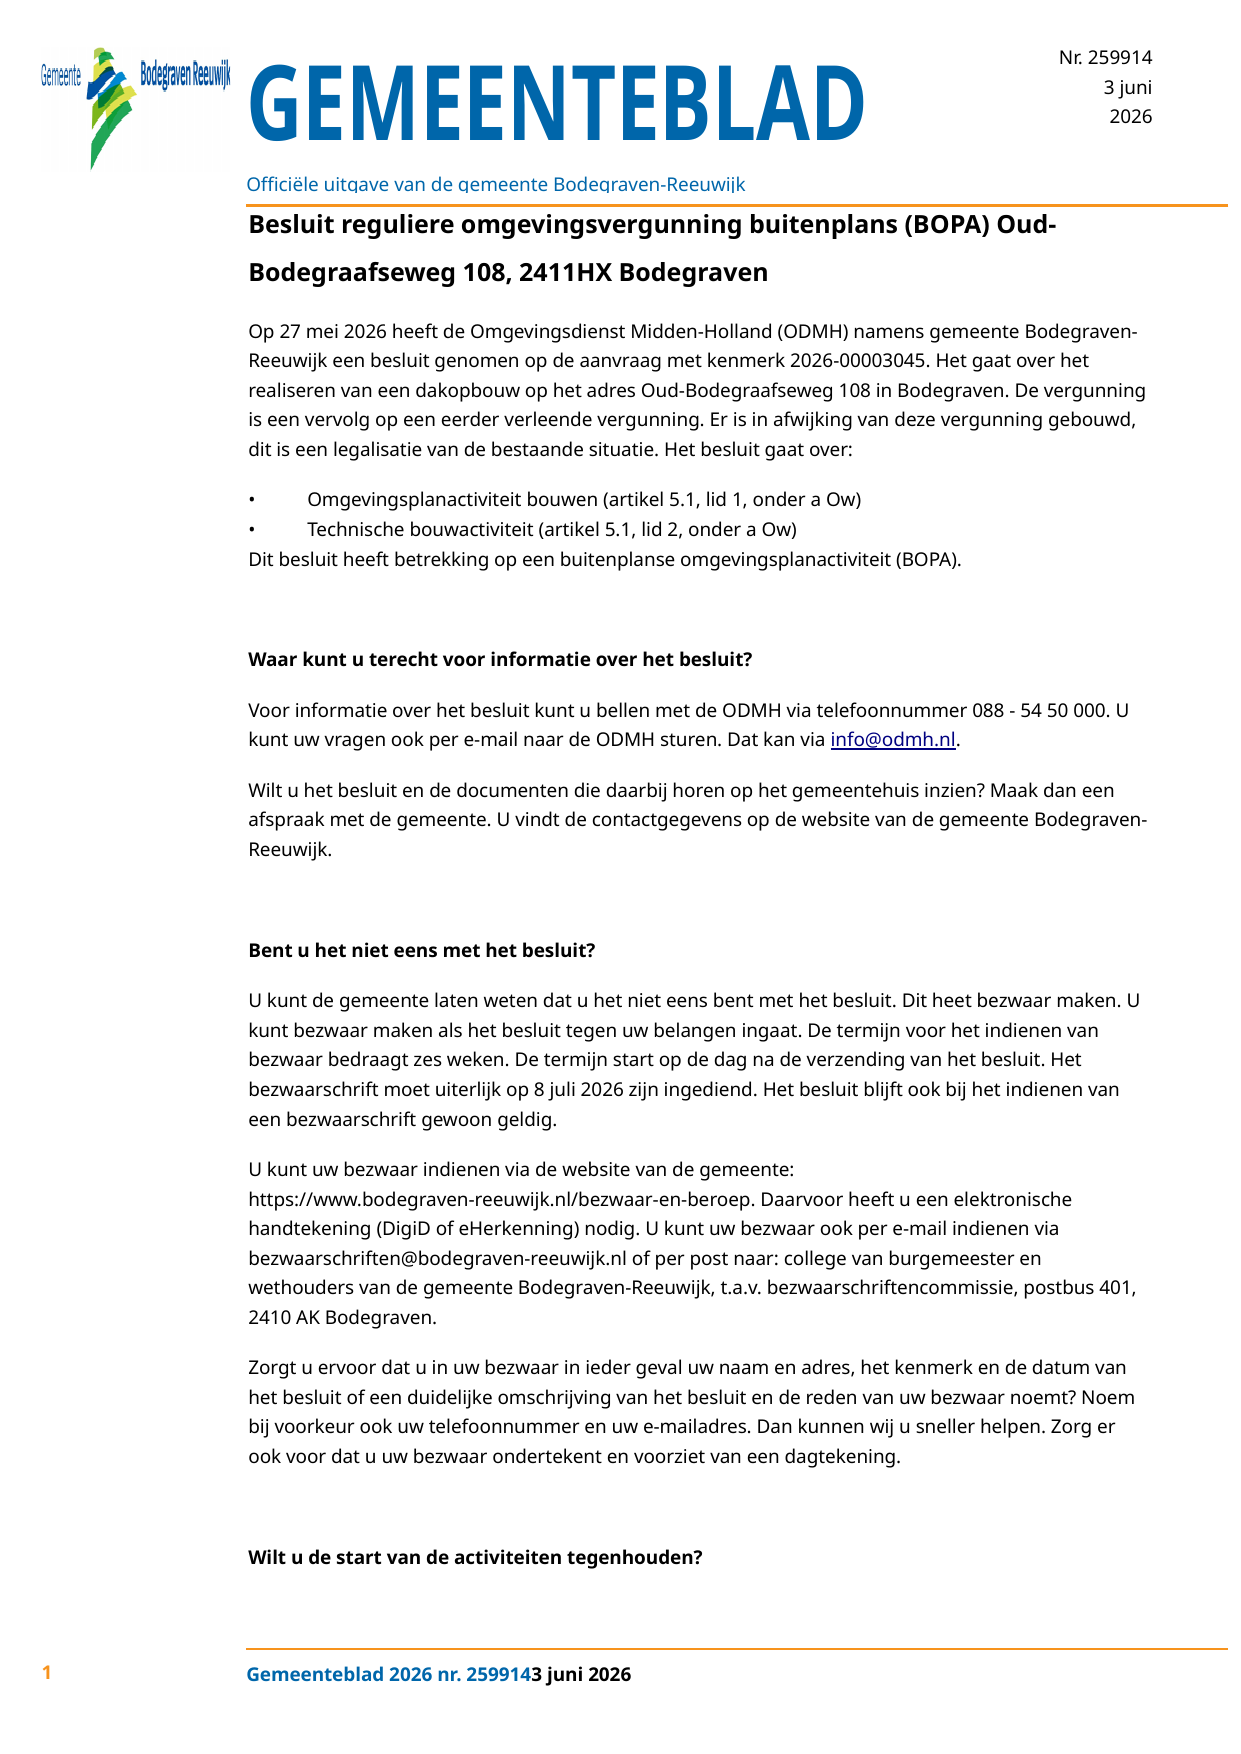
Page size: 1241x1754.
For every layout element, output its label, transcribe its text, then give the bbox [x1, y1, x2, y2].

text U kunt de gemeente laten weten dat u het niet eens bent met het besluit. Dit heet bezwaar maken. U kunt bezwaar maken als het besluit tegen uw belangen ingaat. De termijn voor het indienen van bezwaar bedraagt zes weken. De termijn start op de dag na de verzending van het besluit. Het bezwaarschrift moet uiterlijk op 8 juli 2026 zijn ingediend. Het besluit blijft ook bij het indienen van een bezwaarschrift gewoon geldig. [248, 987, 1152, 1132]
text Bent u het niet eens met het besluit? [248, 937, 1152, 963]
text Voor informatie over het besluit kunt u bellen met de ODMH via telefoonnummer 088 - 54 50 000. U kunt uw vragen ook per e-mail naar de ODMH sturen. Dat kan via info@odmh.nl. [248, 697, 1152, 752]
list Omgevingsplanactiviteit bouwen (artikel 5.1, lid 1, onder a Ow) [248, 487, 1152, 512]
text Besluit reguliere omgevingsvergunning buitenplans (BOPA) Oud-Bodegraafseweg 108, 2411HX Bodegraven [248, 207, 1152, 288]
text Dit besluit heeft betrekking op een buitenplanse omgevingsplanactiviteit (BOPA). [248, 546, 1152, 572]
text U kunt uw bezwaar indienen via de website van de gemeente: https://www.bodegraven-reeuwijk.nl/bezwaar-en-beroep. Daarvoor heeft u een elektronische handtekening (DigiD of eHerkenning) nodig. U kunt uw bezwaar ook per e-mail indienen via bezwaarschriften@bodegraven-reeuwijk.nl of per post naar: college van burgemeester en wethouders van de gemeente Bodegraven-Reeuwijk, t.a.v. bezwaarschriftencommissie, postbus 401, 2410 AK Bodegraven. [248, 1156, 1152, 1330]
text Op 27 mei 2026 heeft de Omgevingsdienst Midden-Holland (ODMH) namens gemeente Bodegraven-Reeuwijk een besluit genomen op de aanvraag met kenmerk 2026-00003045. Het gaat over het realiseren van een dakopbouw op het adres Oud-Bodegraafseweg 108 in Bodegraven. De vergunning is een vervolg op een eerder verleende vergunning. Er is in afwijking van deze vergunning gebouwd, dit is een legalisatie van de bestaande situatie. Het besluit gaat over: [248, 318, 1152, 462]
text Wilt u het besluit en de documenten die daarbij horen op het gemeentehuis inzien? Maak dan een afspraak met de gemeente. U vindt de contactgegevens op de website van de gemeente Bodegraven-Reeuwijk. [248, 777, 1152, 862]
text Zorgt u ervoor dat u in uw bezwaar in ieder geval uw naam en adres, het kenmerk en de datum van het besluit of een duidelijke omschrijving van het besluit en de reden van uw bezwaar noemt? Noem bij voorkeur ook uw telefoonnummer en uw e-mailadres. Dan kunnen wij u sneller helpen. Zorg er ook voor dat u uw bezwaar ondertekent en voorziet van een dagtekening. [248, 1354, 1152, 1469]
text Wilt u de start van de activiteiten tegenhouden? [248, 1544, 1152, 1570]
list Technische bouwactiviteit (artikel 5.1, lid 2, onder a Ow) [248, 516, 1152, 542]
text Waar kunt u terecht voor informatie over het besluit? [248, 647, 1152, 672]
picture [41, 47, 231, 172]
